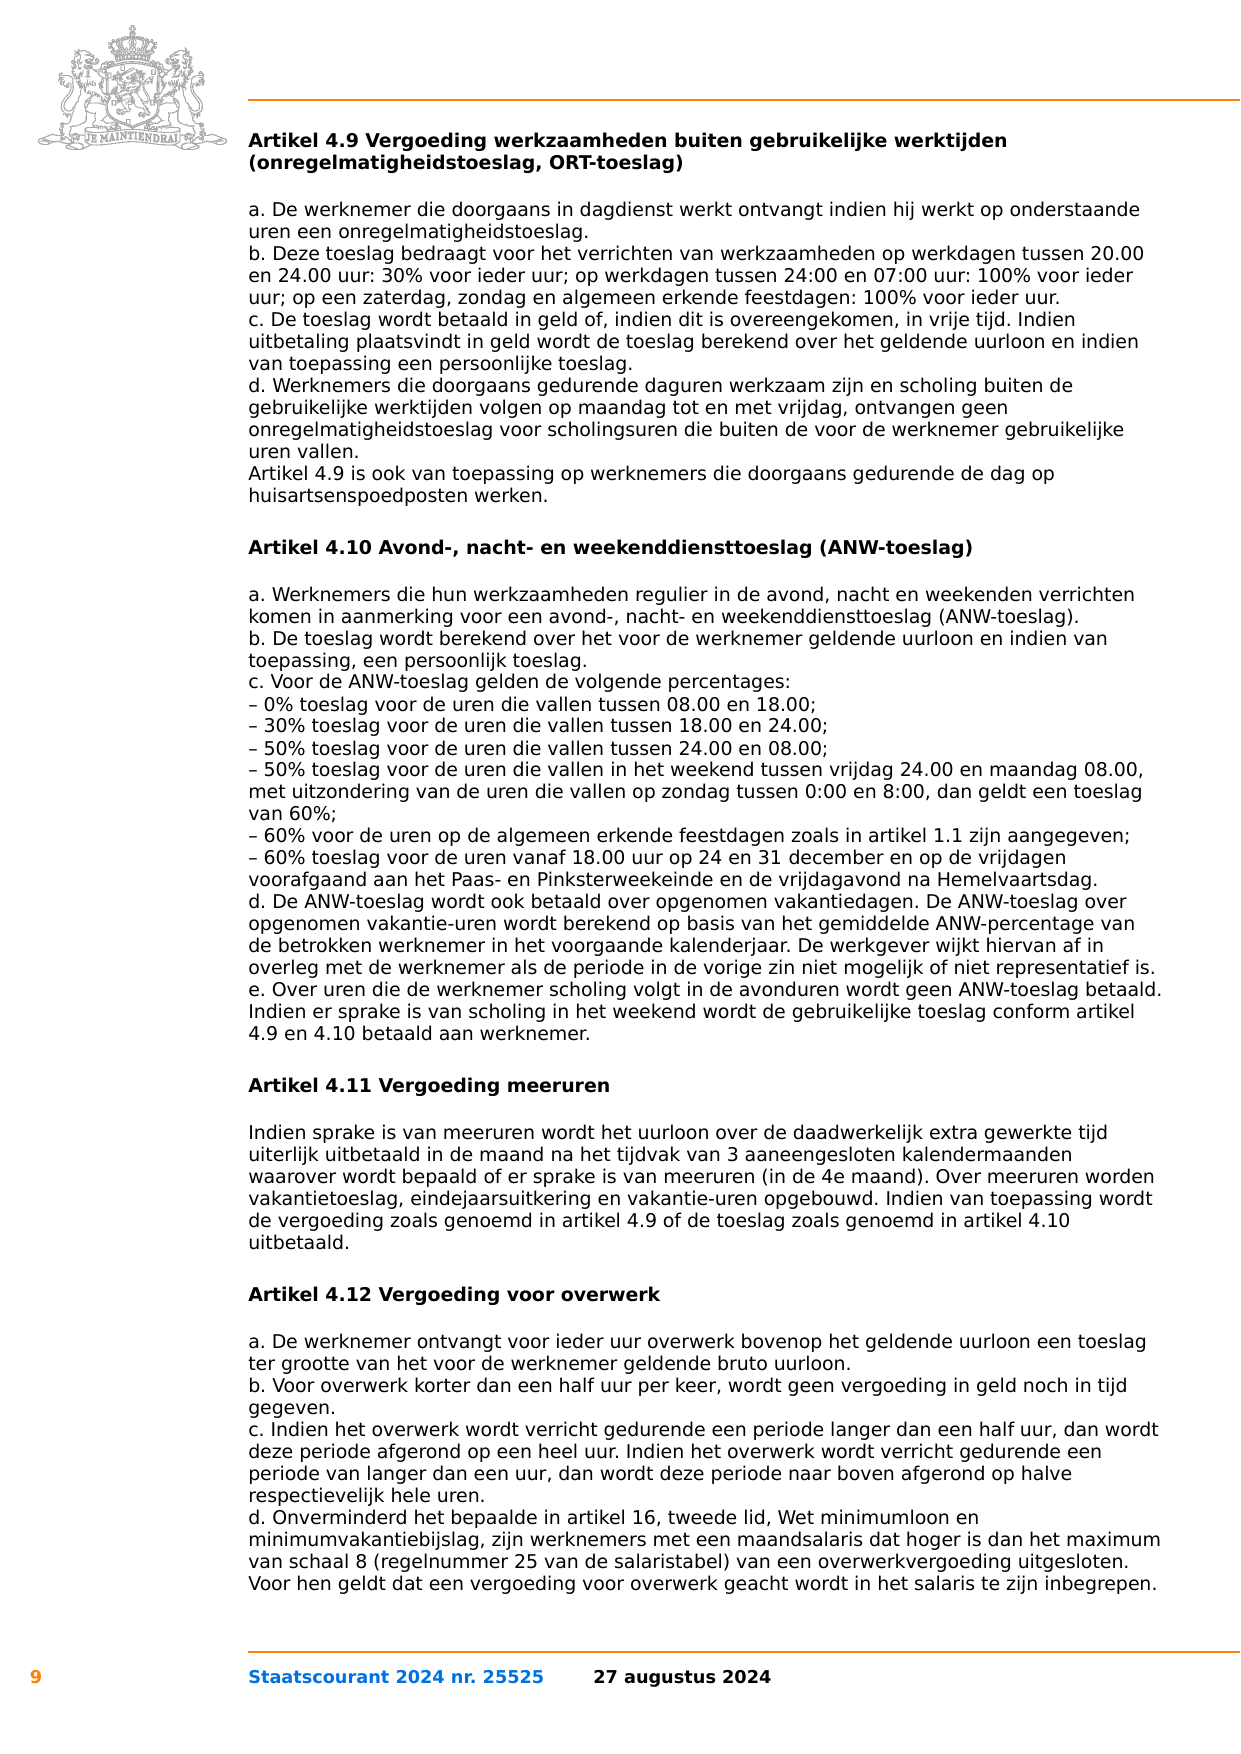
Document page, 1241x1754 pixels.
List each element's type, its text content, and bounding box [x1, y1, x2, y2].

text Artikel 4.9 is ook van toepassing op werknemers die doorgaans gedurende de dag op huisartsenspoedposten werken. [248, 463, 1163, 507]
text e. Over uren die de werknemer scholing volgt in de avonduren wordt geen ANW-toeslag betaald. [248, 979, 1163, 1001]
subtitle Artikel 4.11 Vergoeding meeruren [248, 1075, 1163, 1097]
subtitle Artikel 4.12 Vergoeding voor overwerk [248, 1284, 1163, 1306]
text – 50% toeslag voor de uren die vallen in het weekend tussen vrijdag 24.00 en maandag 08.00, met uitzondering van de uren die vallen op zondag tussen 0:00 en 8:00, dan geldt een toeslag van 60%; [248, 759, 1163, 825]
text Indien sprake is van meeruren wordt het uurloon over de daadwerkelijk extra gewerkte tijd uiterlijk uitbetaald in de maand na het tijdvak van 3 aaneengesloten kalendermaanden waarover wordt bepaald of er sprake is van meeruren (in de 4e maand). Over meeruren worden vakantietoeslag, eindejaarsuitkering en vakantie-uren opgebouwd. Indien van toepassing wordt de vergoeding zoals genoemd in artikel 4.9 of de toeslag zoals genoemd in artikel 4.10 uitbetaald. [248, 1122, 1163, 1254]
text – 50% toeslag voor de uren die vallen tussen 24.00 en 08.00; [248, 737, 1163, 759]
text d. Onverminderd het bepaalde in artikel 16, tweede lid, Wet minimumloon en minimumvakantiebijslag, zijn werknemers met een maandsalaris dat hoger is dan het maximum van schaal 8 (regelnummer 25 van de salaristabel) van een overwerkvergoeding uitgesloten. Voor hen geldt dat een vergoeding voor overwerk geacht wordt in het salaris te zijn inbegrepen. [248, 1507, 1163, 1595]
text b. De toeslag wordt berekend over het voor de werknemer geldende uurloon en indien van toepassing, een persoonlijk toeslag. [248, 627, 1163, 671]
text – 0% toeslag voor de uren die vallen tussen 08.00 en 18.00; [248, 693, 1163, 715]
text – 30% toeslag voor de uren die vallen tussen 18.00 en 24.00; [248, 715, 1163, 737]
text c. De toeslag wordt betaald in geld of, indien dit is overeengekomen, in vrije tijd. Indien uitbetaling plaatsvindt in geld wordt de toeslag berekend over het geldende uurloon en indien van toepassing een persoonlijke toeslag. [248, 309, 1163, 375]
text d. De ANW-toeslag wordt ook betaald over opgenomen vakantiedagen. De ANW-toeslag over opgenomen vakantie-uren wordt berekend op basis van het gemiddelde ANW-percentage van de betrokken werknemer in het voorgaande kalenderjaar. De werkgever wijkt hiervan af in overleg met de werknemer als de periode in de vorige zin niet mogelijk of niet representatief is. [248, 891, 1163, 979]
text Indien er sprake is van scholing in het weekend wordt de gebruikelijke toeslag conform artikel 4.9 en 4.10 betaald aan werknemer. [248, 1001, 1163, 1045]
text c. Voor de ANW-toeslag gelden de volgende percentages: [248, 671, 1163, 693]
text a. Werknemers die hun werkzaamheden regulier in de avond, nacht en weekenden verrichten komen in aanmerking voor een avond-, nacht- en weekenddiensttoeslag (ANW-toeslag). [248, 583, 1163, 627]
text – 60% voor de uren op de algemeen erkende feestdagen zoals in artikel 1.1 zijn aangegeven; [248, 825, 1163, 847]
text d. Werknemers die doorgaans gedurende daguren werkzaam zijn en scholing buiten de gebruikelijke werktijden volgen op maandag tot en met vrijdag, ontvangen geen onregelmatigheidstoeslag voor scholingsuren die buiten de voor de werknemer gebruikelijke uren vallen. [248, 375, 1163, 463]
text a. De werknemer ontvangt voor ieder uur overwerk bovenop het geldende uurloon een toeslag ter grootte van het voor de werknemer geldende bruto uurloon. [248, 1331, 1163, 1375]
text b. Voor overwerk korter dan een half uur per keer, wordt geen vergoeding in geld noch in tijd gegeven. [248, 1375, 1163, 1419]
picture [38, 25, 227, 150]
text a. De werknemer die doorgaans in dagdienst werkt ontvangt indien hij werkt op onderstaande uren een onregelmatigheidstoeslag. [248, 199, 1163, 243]
subtitle Artikel 4.10 Avond-, nacht- en weekenddiensttoeslag (ANW-toeslag) [248, 537, 1163, 558]
text b. Deze toeslag bedraagt voor het verrichten van werkzaamheden op werkdagen tussen 20.00 en 24.00 uur: 30% voor ieder uur; op werkdagen tussen 24:00 en 07:00 uur: 100% voor ieder uur; op een zaterdag, zondag en algemeen erkende feestdagen: 100% voor ieder uur. [248, 243, 1163, 309]
text c. Indien het overwerk wordt verricht gedurende een periode langer dan een half uur, dan wordt deze periode afgerond op een heel uur. Indien het overwerk wordt verricht gedurende een periode van langer dan een uur, dan wordt deze periode naar boven afgerond op halve respectievelijk hele uren. [248, 1419, 1163, 1507]
text – 60% toeslag voor de uren vanaf 18.00 uur op 24 en 31 december en op de vrijdagen voorafgaand aan het Paas- en Pinksterweekeinde en de vrijdagavond na Hemelvaartsdag. [248, 847, 1163, 891]
subtitle Artikel 4.9 Vergoeding werkzaamheden buiten gebruikelijke werktijden (onregelmatigheidstoeslag, ORT-toeslag) [248, 130, 1163, 174]
